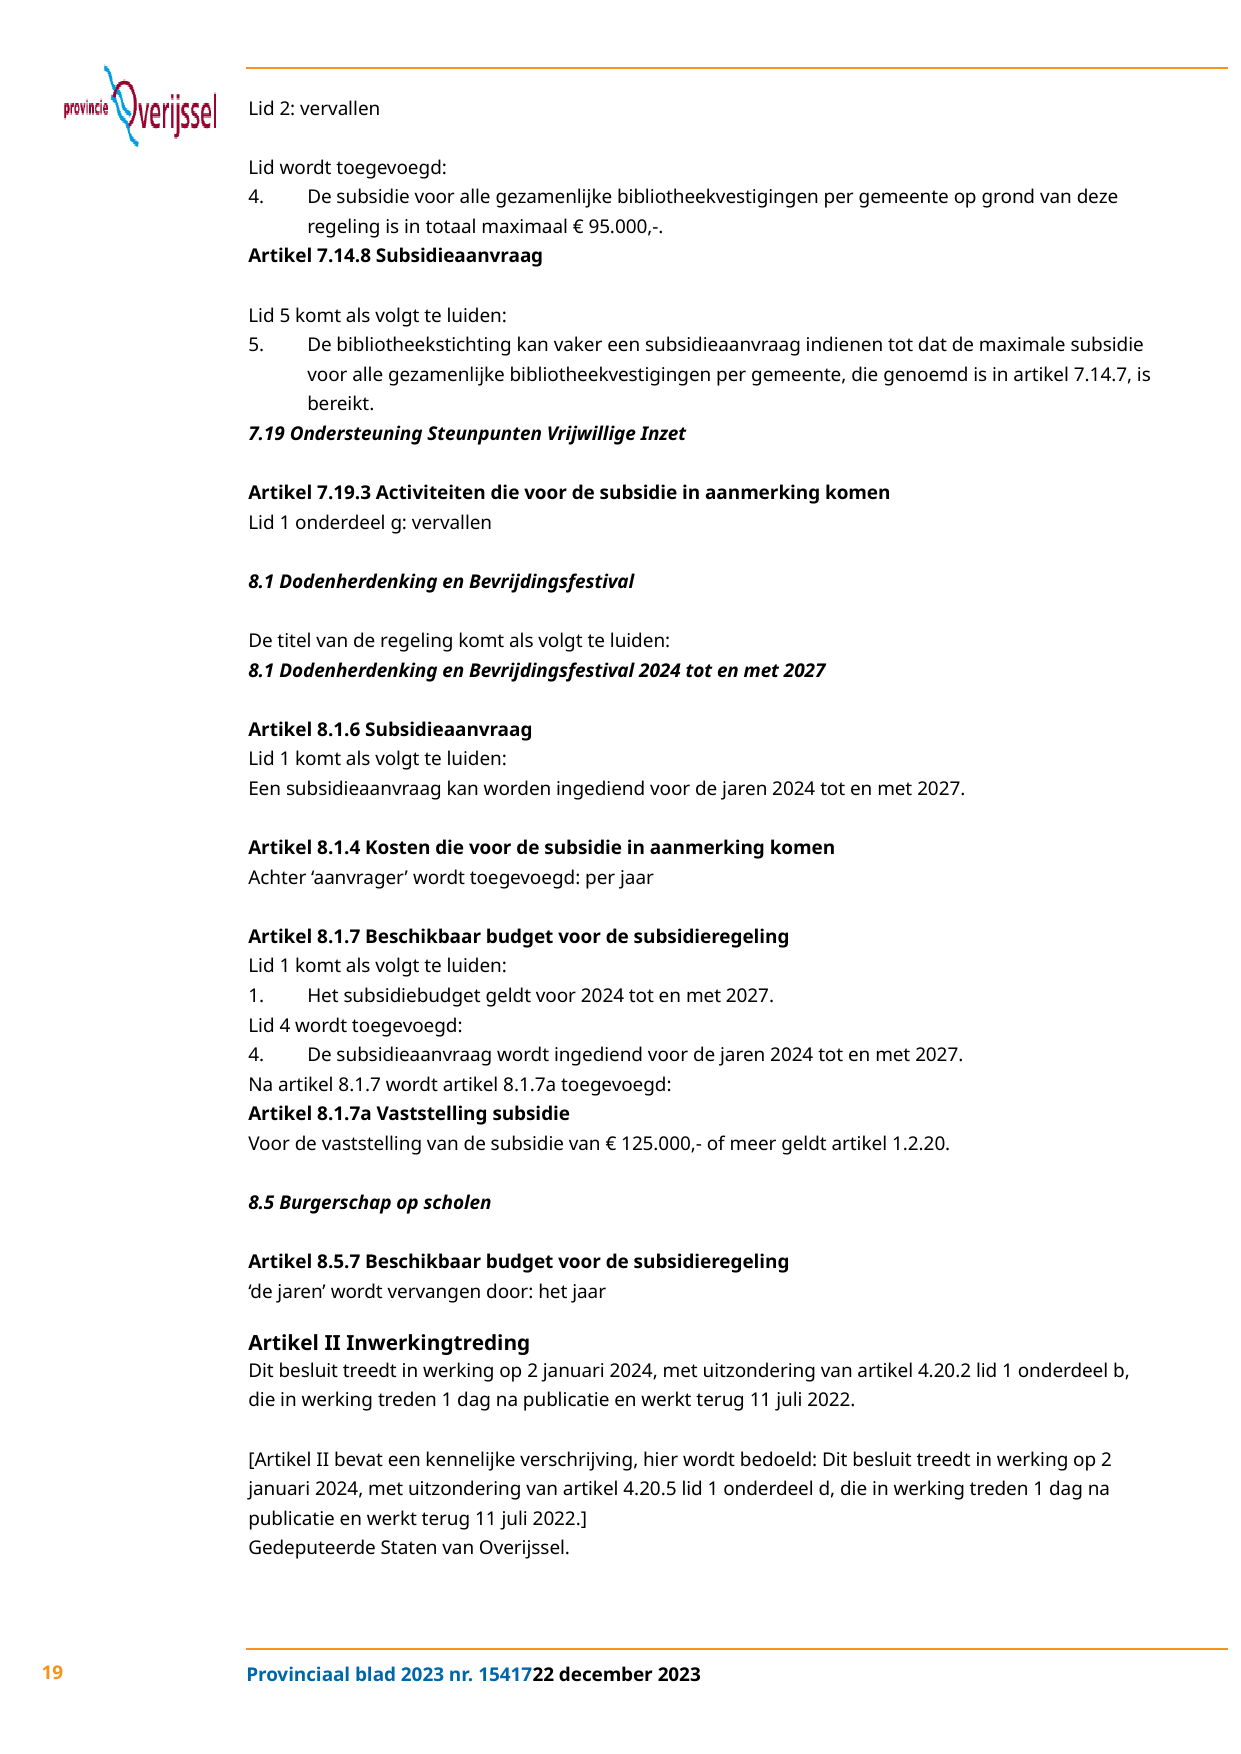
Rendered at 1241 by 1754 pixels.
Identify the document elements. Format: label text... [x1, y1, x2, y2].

text Dit besluit treedt in werking op 2 januari 2024, met uitzondering van artikel 4.20.2 lid 1 onderdeel b, die in werking treden 1 dag na publicatie en werkt terug 11 juli 2022. [248, 1357, 1152, 1412]
text 7.19 Ondersteuning Steunpunten Vrijwillige Inzet [248, 420, 1152, 446]
text Artikel 8.5.7 Beschikbaar budget voor de subsidieregeling [248, 1248, 1152, 1274]
text Lid 1 komt als volgt te luiden: [248, 953, 1152, 978]
text Lid 4 wordt toegevoegd: [248, 1012, 1152, 1038]
text ‘de jaren’ wordt vervangen door: het jaar [248, 1278, 1152, 1304]
text De titel van de regeling komt als volgt te luiden: [248, 627, 1152, 653]
text Lid 2: vervallen [248, 95, 1152, 121]
list De subsidie voor alle gezamenlijke bibliotheekvestigingen per gemeente op grond van deze regeling is in totaal maximaal € 95.000,-. [248, 183, 1152, 239]
text Artikel 8.1.4 Kosten die voor de subsidie in aanmerking komen [248, 834, 1152, 860]
text Artikel II Inwerkingtreding [248, 1328, 1152, 1357]
text 8.5 Burgerschap op scholen [248, 1189, 1152, 1215]
text Achter ‘aanvrager’ wordt toegevoegd: per jaar [248, 864, 1152, 890]
text Voor de vaststelling van de subsidie van € 125.000,- of meer geldt artikel 1.2.20. [248, 1130, 1152, 1156]
text Artikel 7.14.8 Subsidieaanvraag [248, 243, 1152, 268]
picture [41, 47, 231, 172]
text Artikel 8.1.6 Subsidieaanvraag [248, 716, 1152, 742]
list De subsidieaanvraag wordt ingediend voor de jaren 2024 tot en met 2027. [248, 1041, 1152, 1067]
text 8.1 Dodenherdenking en Bevrijdingsfestival [248, 568, 1152, 594]
text [Artikel II bevat een kennelijke verschrijving, hier wordt bedoeld: Dit besluit treedt in werking op 2 januari 2024, met uitzondering van artikel 4.20.5 lid 1 onderdeel d, die in werking treden 1 dag na publicatie en werkt terug 11 juli 2022.] [248, 1446, 1152, 1531]
text Artikel 7.19.3 Activiteiten die voor de subsidie in aanmerking komen [248, 479, 1152, 505]
text Een subsidieaanvraag kan worden ingediend voor de jaren 2024 tot en met 2027. [248, 775, 1152, 801]
text Lid 1 komt als volgt te luiden: [248, 746, 1152, 771]
text 8.1 Dodenherdenking en Bevrijdingsfestival 2024 tot en met 2027 [248, 657, 1152, 683]
text Lid wordt toegevoegd: [248, 154, 1152, 180]
text Na artikel 8.1.7 wordt artikel 8.1.7a toegevoegd: [248, 1071, 1152, 1097]
list Het subsidiebudget geldt voor 2024 tot en met 2027. [248, 982, 1152, 1008]
list De bibliotheekstichting kan vaker een subsidieaanvraag indienen tot dat de maximale subsidie voor alle gezamenlijke bibliotheekvestigingen per gemeente, die genoemd is in artikel 7.14.7, is bereikt. [248, 331, 1152, 416]
text Artikel 8.1.7a Vaststelling subsidie [248, 1101, 1152, 1126]
text Lid 5 komt als volgt te luiden: [248, 302, 1152, 328]
text Lid 1 onderdeel g: vervallen [248, 509, 1152, 535]
text Artikel 8.1.7 Beschikbaar budget voor de subsidieregeling [248, 923, 1152, 949]
text Gedeputeerde Staten van Overijssel. [248, 1534, 1152, 1560]
